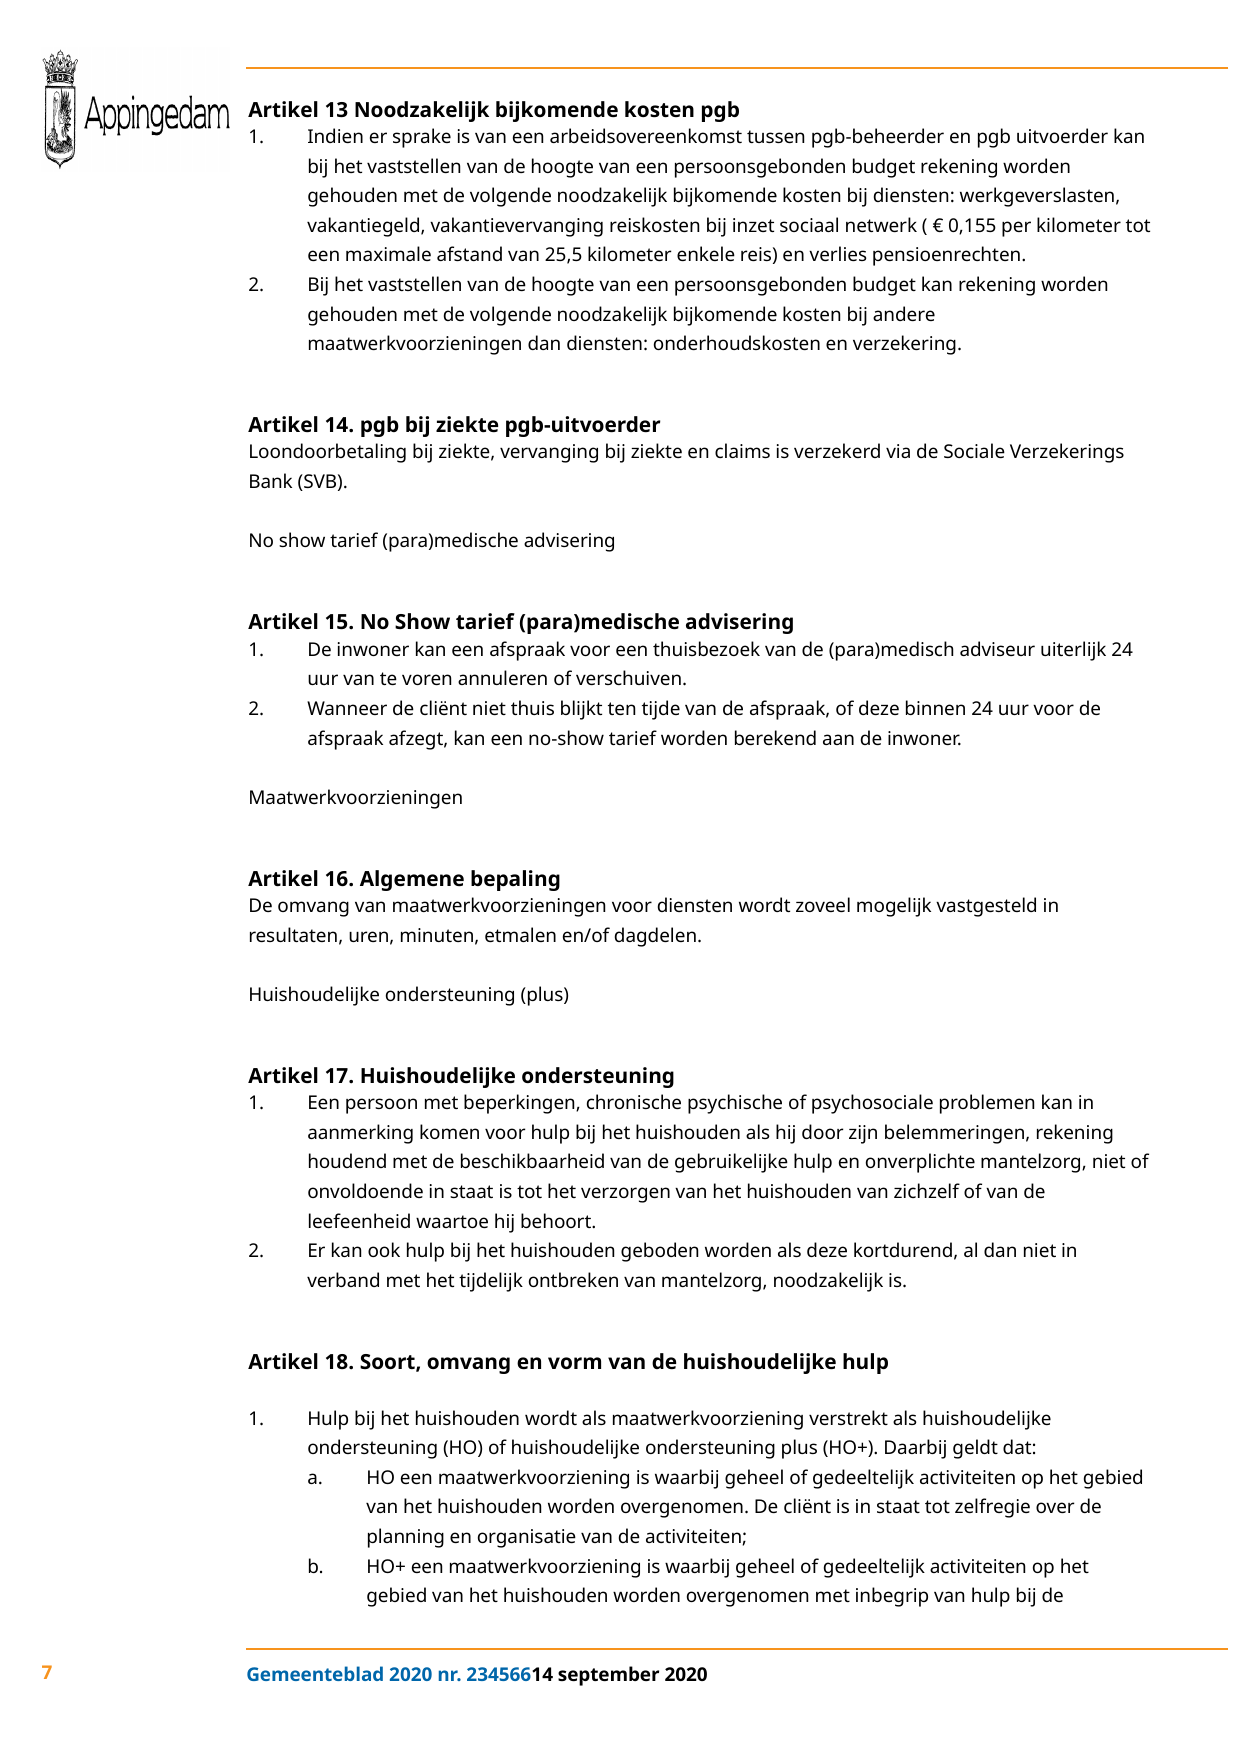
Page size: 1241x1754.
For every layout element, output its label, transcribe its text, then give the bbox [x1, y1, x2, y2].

list Hulp bij het huishouden wordt als maatwerkvoorziening verstrekt als huishoudelijke ondersteuning (HO) of huishoudelijke ondersteuning plus (HO+). Daarbij geldt dat: [248, 1405, 1152, 1460]
list HO een maatwerkvoorziening is waarbij geheel of gedeeltelijk activiteiten op het gebied van het huishouden worden overgenomen. De cliënt is in staat tot zelfregie over de planning en organisatie van de activiteiten; [307, 1464, 1152, 1549]
text Artikel 13 Noodzakelijk bijkomende kosten pgb [248, 95, 1152, 123]
text Artikel 15. No Show tarief (para)medische advisering [248, 607, 1152, 636]
list De inwoner kan een afspraak voor een thuisbezoek van de (para)medisch adviseur uiterlijk 24 uur van te voren annuleren of verschuiven. [248, 636, 1152, 691]
list Indien er sprake is van een arbeidsovereenkomst tussen pgb-beheerder en pgb uitvoerder kan bij het vaststellen van de hoogte van een persoonsgebonden budget rekening worden gehouden met de volgende noodzakelijk bijkomende kosten bij diensten: werkgeverslasten, vakantiegeld, vakantievervanging reiskosten bij inzet sociaal netwerk ( € 0,155 per kilometer tot een maximale afstand van 25,5 kilometer enkele reis) en verlies pensioenrechten. [248, 123, 1152, 267]
text Huishoudelijke ondersteuning (plus) [248, 981, 1152, 1007]
text De omvang van maatwerkvoorzieningen voor diensten wordt zoveel mogelijk vastgesteld in resultaten, uren, minuten, etmalen en/of dagdelen. [248, 892, 1152, 948]
text Artikel 16. Algemene bepaling [248, 864, 1152, 892]
list Wanneer de cliënt niet thuis blijkt ten tijde van de afspraak, of deze binnen 24 uur voor de afspraak afzegt, kan een no-show tarief worden berekend aan de inwoner. [248, 695, 1152, 750]
list Er kan ook hulp bij het huishouden geboden worden als deze kortdurend, al dan niet in verband met het tijdelijk ontbreken van mantelzorg, noodzakelijk is. [248, 1237, 1152, 1293]
text Maatwerkvoorzieningen [248, 784, 1152, 809]
text Artikel 18. Soort, omvang en vorm van de huishoudelijke hulp [248, 1347, 1152, 1375]
list Een persoon met beperkingen, chronische psychische of psychosociale problemen kan in aanmerking komen voor hulp bij het huishouden als hij door zijn belemmeringen, rekening houdend met de beschikbaarheid van de gebruikelijke hulp en onverplichte mantelzorg, niet of onvoldoende in staat is tot het verzorgen van het huishouden van zichzelf of van de leefeenheid waartoe hij behoort. [248, 1089, 1152, 1233]
text No show tarief (para)medische advisering [248, 527, 1152, 553]
list Bij het vaststellen van de hoogte van een persoonsgebonden budget kan rekening worden gehouden met de volgende noodzakelijk bijkomende kosten bij andere maatwerkvoorzieningen dan diensten: onderhoudskosten en verzekering. [248, 271, 1152, 356]
picture [41, 47, 231, 172]
text Artikel 14. pgb bij ziekte pgb-uitvoerder [248, 410, 1152, 439]
text Artikel 17. Huishoudelijke ondersteuning [248, 1061, 1152, 1089]
list HO+ een maatwerkvoorziening is waarbij geheel of gedeeltelijk activiteiten op het gebied van het huishouden worden overgenomen met inbegrip van hulp bij de [307, 1553, 1152, 1608]
text Loondoorbetaling bij ziekte, vervanging bij ziekte en claims is verzekerd via de Sociale Verzekerings Bank (SVB). [248, 439, 1152, 494]
